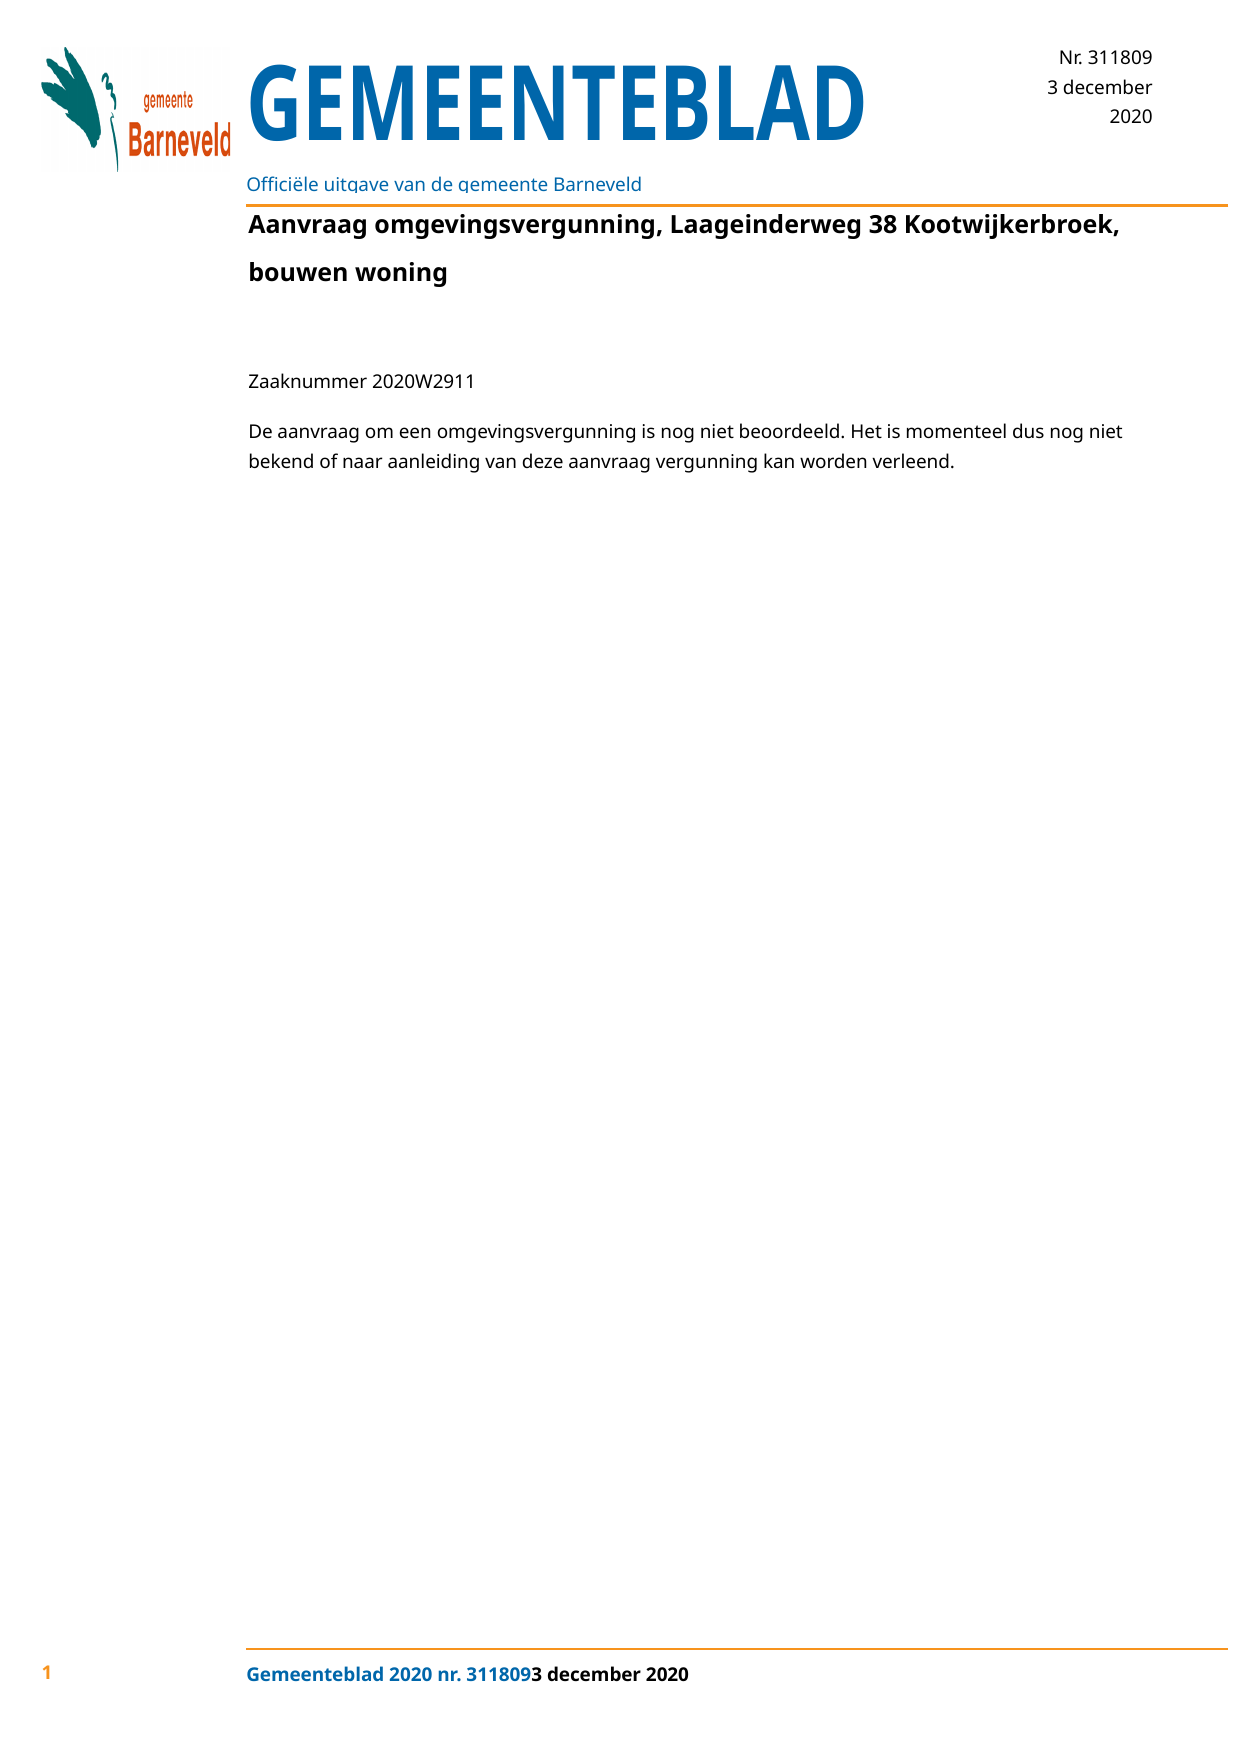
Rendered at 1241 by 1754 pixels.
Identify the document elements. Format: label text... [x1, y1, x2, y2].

picture [41, 47, 231, 172]
text Zaaknummer 2020W2911 [248, 368, 1152, 394]
text De aanvraag om een omgevingsvergunning is nog niet beoordeeld. Het is momenteel dus nog niet bekend of naar aanleiding van deze aanvraag vergunning kan worden verleend. [248, 419, 1152, 474]
text Aanvraag omgevingsvergunning, Laageinderweg 38 Kootwijkerbroek, bouwen woning [248, 207, 1152, 288]
